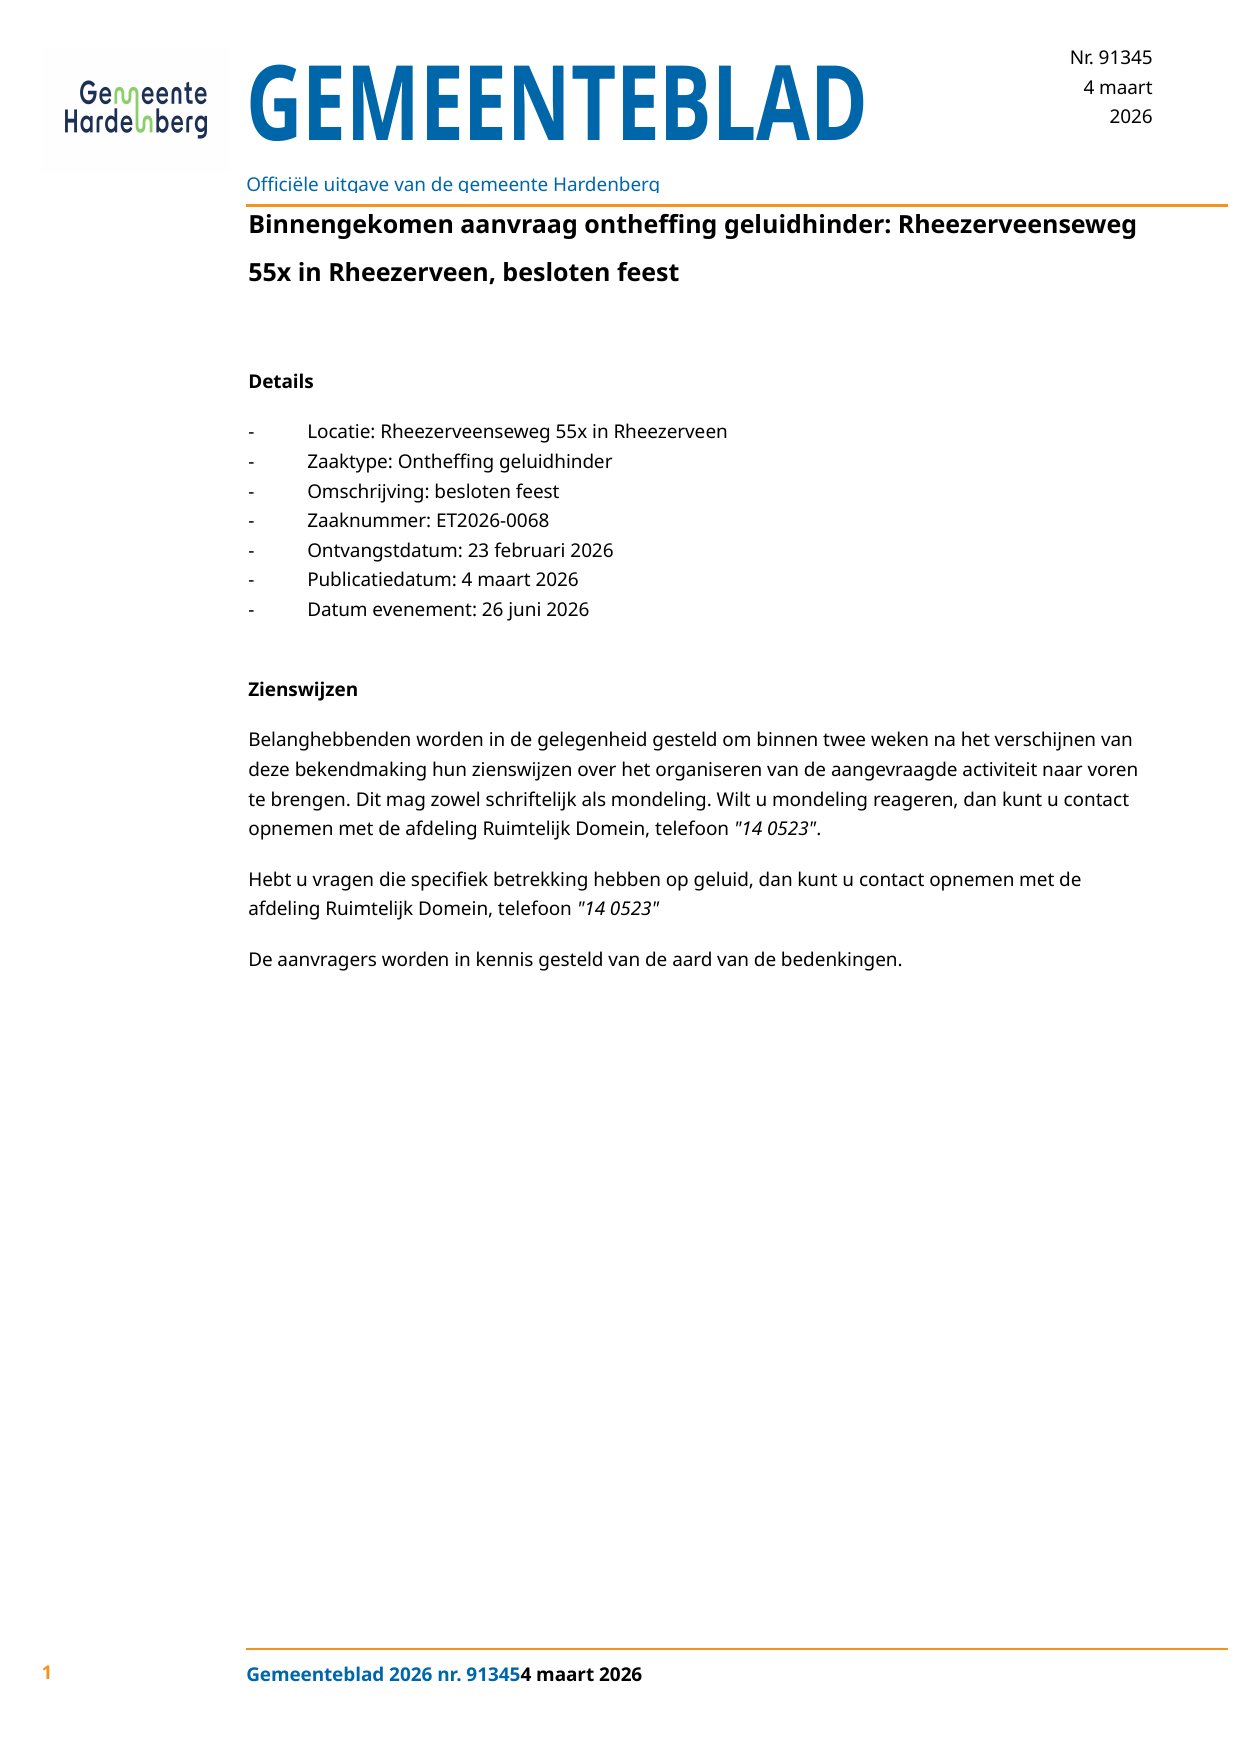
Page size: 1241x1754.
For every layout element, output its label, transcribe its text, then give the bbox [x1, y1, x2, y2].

list Publicatiedatum: 4 maart 2026 [248, 567, 1152, 592]
text Details [248, 368, 1152, 394]
list Locatie: Rheezerveenseweg 55x in Rheezerveen [248, 419, 1152, 444]
list Ontvangstdatum: 23 februari 2026 [248, 537, 1152, 563]
list Datum evenement: 26 juni 2026 [248, 596, 1152, 622]
text De aanvragers worden in kennis gesteld van de aard van de bedenkingen. [248, 946, 1152, 972]
text Binnengekomen aanvraag ontheffing geluidhinder: Rheezerveenseweg 55x in Rheezerveen, besloten feest [248, 207, 1152, 288]
text Belanghebbenden worden in de gelegenheid gesteld om binnen twee weken na het verschijnen van deze bekendmaking hun zienswijzen over het organiseren van de aangevraagde activiteit naar voren te brengen. Dit mag zowel schriftelijk als mondeling. Wilt u mondeling reageren, dan kunt u contact opnemen met de afdeling Ruimtelijk Domein, telefoon "14 0523". [248, 727, 1152, 841]
list Zaaktype: Ontheffing geluidhinder [248, 448, 1152, 474]
list Zaaknummer: ET2026-0068 [248, 507, 1152, 533]
picture [41, 47, 231, 172]
text Zienswijzen [248, 676, 1152, 702]
text Hebt u vragen die specifiek betrekking hebben op geluid, dan kunt u contact opnemen met de afdeling Ruimtelijk Domein, telefoon "14 0523" [248, 866, 1152, 921]
list Omschrijving: besloten feest [248, 478, 1152, 504]
